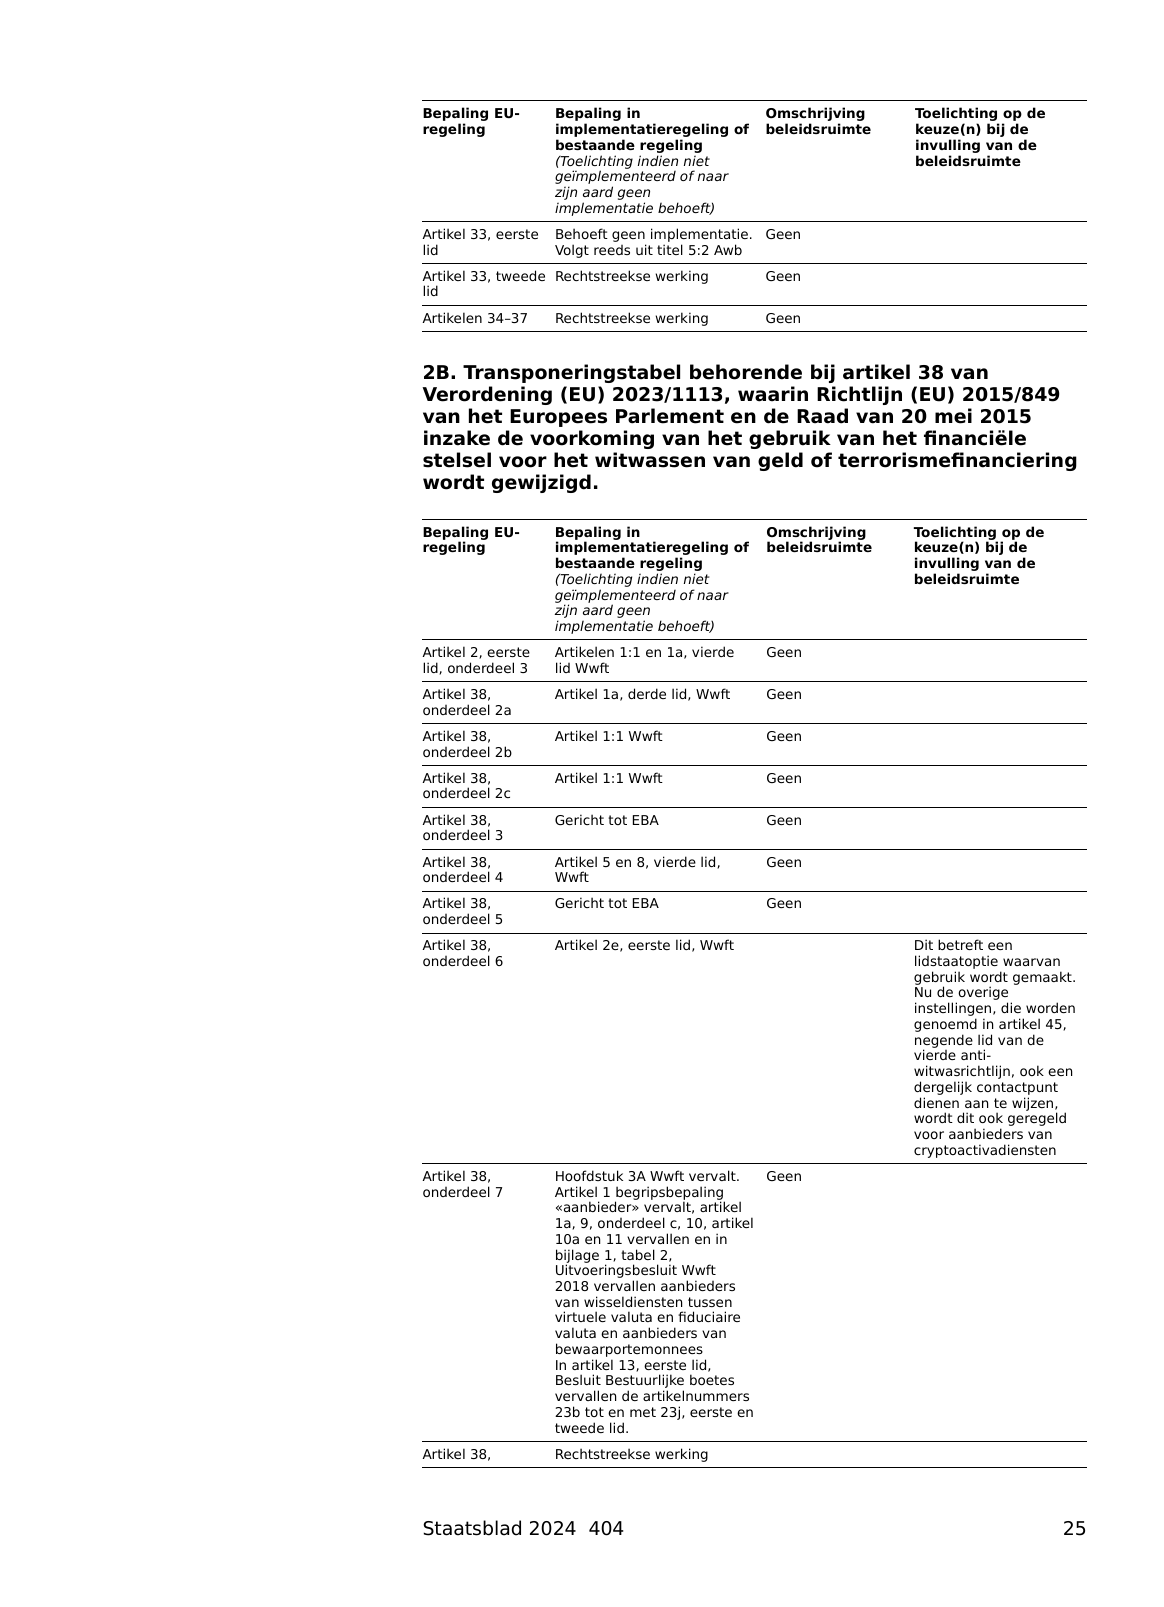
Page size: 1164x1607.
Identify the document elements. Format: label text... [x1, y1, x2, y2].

table_cell Artikel 38, onderdeel 7 [422, 1164, 548, 1441]
table_cell Artikelen 1:1 en 1a, vierde lid Wwft [549, 640, 760, 681]
table_header Bepaling in implementatieregeling of bestaande regeling (Toelichting indien niet geïmplementeerd of naar zijn aard geen implementatie behoeft) [549, 520, 760, 639]
table_cell [908, 1164, 1087, 1441]
table_cell [909, 222, 1087, 263]
table_cell Artikel 38, onderdeel 5 [422, 892, 548, 932]
table_cell [908, 724, 1087, 765]
table_cell Artikel 38, [422, 1442, 548, 1467]
table_cell [908, 850, 1087, 891]
table_cell Rechtstreekse werking [549, 306, 759, 331]
table_cell Geen [760, 808, 908, 849]
table_cell [908, 892, 1087, 932]
table_cell [908, 640, 1087, 681]
table_cell [908, 766, 1087, 807]
subtitle 2B. Transponeringstabel behorende bij artikel 38 van Verordening (EU) 2023/1113, waarin Richtlijn (EU) 2015/849 van het Europees Parlement en de Raad van 20 mei 2015 inzake de voorkoming van het gebruik van het financiële stelsel voor het witwassen van geld of terrorismefinanciering wordt gewijzigd. [422, 362, 1087, 494]
table_header Omschrijving beleidsruimte [759, 101, 909, 221]
table_cell Artikel 38, onderdeel 3 [422, 808, 548, 849]
table_cell Geen [760, 1164, 908, 1441]
table_cell Artikel 2e, eerste lid, Wwft [549, 934, 760, 1163]
table_header Bepaling in implementatieregeling of bestaande regeling (Toelichting indien niet geïmplementeerd of naar zijn aard geen implementatie behoeft) [549, 101, 759, 221]
table_cell Geen [760, 766, 908, 807]
table_cell Geen [759, 264, 909, 305]
table_cell Artikel 38, onderdeel 4 [422, 850, 548, 891]
table_cell [760, 1442, 908, 1467]
table_cell Artikelen 34–37 [422, 306, 549, 331]
table_cell Geen [759, 306, 909, 331]
table_cell Dit betreft een lidstaatoptie waarvan gebruik wordt gemaakt. Nu de overige instellingen, die worden genoemd in artikel 45, negende lid van de vierde anti-witwasrichtlijn, ook een dergelijk contactpunt dienen aan te wijzen, wordt dit ook geregeld voor aanbieders van cryptoactivadiensten [908, 934, 1087, 1163]
table_cell Artikel 38, onderdeel 6 [422, 934, 548, 1163]
table_cell [908, 808, 1087, 849]
table_cell Artikel 1:1 Wwft [549, 766, 760, 807]
table_cell Behoeft geen implementatie. Volgt reeds uit titel 5:2 Awb [549, 222, 759, 263]
table_header Omschrijving beleidsruimte [760, 520, 908, 639]
table_cell Geen [760, 850, 908, 891]
table_header Bepaling EU-regeling [422, 520, 548, 639]
table_cell Artikel 33, eerste lid [422, 222, 549, 263]
table_cell [908, 682, 1087, 723]
table_cell Geen [759, 222, 909, 263]
table_cell [909, 264, 1087, 305]
table_cell Geen [760, 892, 908, 932]
table_cell Artikel 38, onderdeel 2c [422, 766, 548, 807]
table_header Toelichting op de keuze(n) bij de invulling van de beleidsruimte [909, 101, 1087, 221]
table_cell Rechtstreekse werking [549, 1442, 760, 1467]
table_cell Artikel 2, eerste lid, onderdeel 3 [422, 640, 548, 681]
table_cell Artikel 1:1 Wwft [549, 724, 760, 765]
table_cell Gericht tot EBA [549, 892, 760, 932]
table_cell Gericht tot EBA [549, 808, 760, 849]
table_cell Artikel 1a, derde lid, Wwft [549, 682, 760, 723]
table_cell Geen [760, 640, 908, 681]
table_cell Artikel 5 en 8, vierde lid, Wwft [549, 850, 760, 891]
table_header Bepaling EU-regeling [422, 101, 549, 221]
table_header Toelichting op de keuze(n) bij de invulling van de beleidsruimte [908, 520, 1087, 639]
table_cell Rechtstreekse werking [549, 264, 759, 305]
table_cell Hoofdstuk 3A Wwft vervalt. Artikel 1 begripsbepaling «aanbieder» vervalt, artikel 1a, 9, onderdeel c, 10, artikel 10a en 11 vervallen en in bijlage 1, tabel 2, Uitvoeringsbesluit Wwft 2018 vervallen aanbieders van wisseldiensten tussen virtuele valuta en fiduciaire valuta en aanbieders van bewaarportemonnees In artikel 13, eerste lid, Besluit Bestuurlijke boetes vervallen de artikelnummers 23b tot en met 23j, eerste en tweede lid. [549, 1164, 760, 1441]
table_cell Artikel 33, tweede lid [422, 264, 549, 305]
table_cell Artikel 38, onderdeel 2b [422, 724, 548, 765]
table_cell [908, 1442, 1087, 1467]
table_cell Geen [760, 724, 908, 765]
table_cell Geen [760, 682, 908, 723]
table_cell Artikel 38, onderdeel 2a [422, 682, 548, 723]
table_cell [909, 306, 1087, 331]
table_cell [760, 934, 908, 1163]
